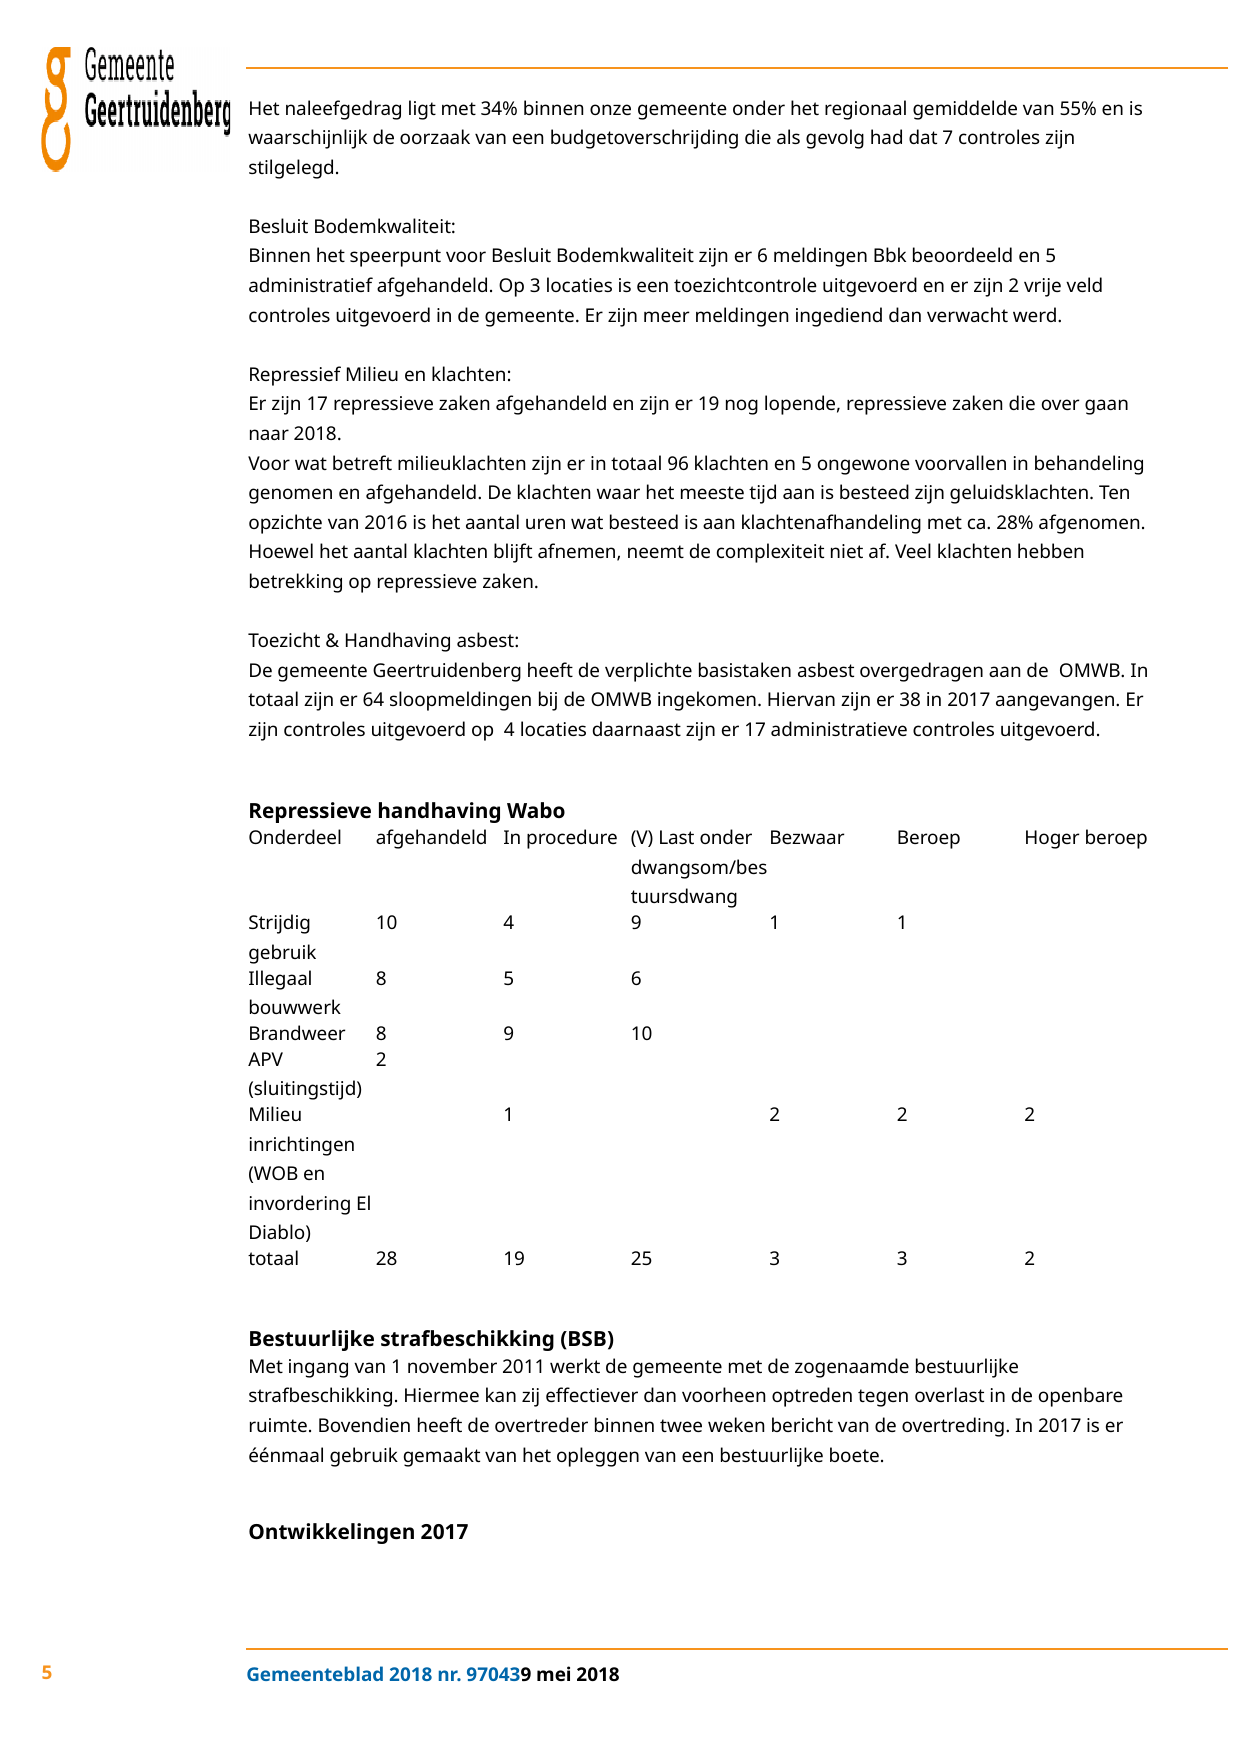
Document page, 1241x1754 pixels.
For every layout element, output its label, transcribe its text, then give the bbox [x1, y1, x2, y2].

table_cell 19 [503, 1245, 631, 1271]
table_header Beroep [897, 825, 1024, 909]
table_cell 9 [503, 1020, 631, 1046]
text Er zijn 17 repressieve zaken afgehandeld en zijn er 19 nog lopende, repressieve zaken die over gaan naar 2018. [248, 391, 1152, 446]
table_cell [1024, 910, 1152, 965]
table_cell [769, 965, 897, 1020]
table_cell Strijdig gebruik [248, 910, 376, 965]
table_header afgehandeld [376, 825, 503, 909]
table_cell 2 [376, 1046, 503, 1101]
picture [41, 47, 231, 172]
table_cell 1 [897, 910, 1024, 965]
text Met ingang van 1 november 2011 werkt de gemeente met de zogenaamde bestuurlijke strafbeschikking. Hiermee kan zij effectiever dan voorheen optreden tegen overlast in de openbare ruimte. Bovendien heeft de overtreder binnen twee weken bericht van de overtreding. In 2017 is er éénmaal gebruik gemaakt van het opleggen van een bestuurlijke boete. [248, 1353, 1152, 1467]
table_cell [1024, 1046, 1152, 1101]
table_cell APV (sluitingstijd) [248, 1046, 376, 1101]
table_cell 2 [897, 1101, 1024, 1245]
table_cell [503, 1046, 631, 1101]
text Bestuurlijke strafbeschikking (BSB) [248, 1324, 1152, 1353]
table_cell [769, 1020, 897, 1046]
text Binnen het speerpunt voor Besluit Bodemkwaliteit zijn er 6 meldingen Bbk beoordeeld en 5 administratief afgehandeld. Op 3 locaties is een toezichtcontrole uitgevoerd en er zijn 2 vrije veld controles uitgevoerd in de gemeente. Er zijn meer meldingen ingediend dan verwacht werd. [248, 243, 1152, 328]
table_cell [1024, 1020, 1152, 1046]
table_cell 5 [503, 965, 631, 1020]
text Het naleefgedrag ligt met 34% binnen onze gemeente onder het regionaal gemiddelde van 55% en is waarschijnlijk de oorzaak van een budgetoverschrijding die als gevolg had dat 7 controles zijn stilgelegd. [248, 95, 1152, 180]
text Besluit Bodemkwaliteit: [248, 213, 1152, 239]
table_cell 3 [897, 1245, 1024, 1271]
table_cell 10 [376, 910, 503, 965]
table_cell 9 [631, 910, 769, 965]
table_header Bezwaar [769, 825, 897, 909]
table_cell 1 [503, 1101, 631, 1245]
table_cell [376, 1101, 503, 1245]
text Repressief Milieu en klachten: [248, 361, 1152, 387]
table_cell 1 [769, 910, 897, 965]
table_cell [1024, 965, 1152, 1020]
text Ontwikkelingen 2017 [248, 1517, 1152, 1545]
text Repressieve handhaving Wabo [248, 796, 1152, 824]
table_cell [897, 1046, 1024, 1101]
table_cell Milieu inrichtingen (WOB en invordering El Diablo) [248, 1101, 376, 1245]
table_header (V) Last onder dwangsom/bestuursdwang [631, 825, 769, 909]
table_cell [897, 965, 1024, 1020]
table_cell 2 [1024, 1101, 1152, 1245]
table_cell 4 [503, 910, 631, 965]
table_header Hoger beroep [1024, 825, 1152, 909]
table_cell 3 [769, 1245, 897, 1271]
table_header Onderdeel [248, 825, 376, 909]
text De gemeente Geertruidenberg heeft de verplichte basistaken asbest overgedragen aan de OMWB. In totaal zijn er 64 sloopmeldingen bij de OMWB ingekomen. Hiervan zijn er 38 in 2017 aangevangen. Er zijn controles uitgevoerd op 4 locaties daarnaast zijn er 17 administratieve controles uitgevoerd. [248, 657, 1152, 742]
table_cell 25 [631, 1245, 769, 1271]
text Voor wat betreft milieuklachten zijn er in totaal 96 klachten en 5 ongewone voorvallen in behandeling genomen en afgehandeld. De klachten waar het meeste tijd aan is besteed zijn geluidsklachten. Ten opzichte van 2016 is het aantal uren wat besteed is aan klachtenafhandeling met ca. 28% afgenomen. Hoewel het aantal klachten blijft afnemen, neemt de complexiteit niet af. Veel klachten hebben betrekking op repressieve zaken. [248, 450, 1152, 594]
table_cell [897, 1020, 1024, 1046]
table_cell 10 [631, 1020, 769, 1046]
table_cell 2 [769, 1101, 897, 1245]
table_cell 28 [376, 1245, 503, 1271]
table_cell 2 [1024, 1245, 1152, 1271]
text Toezicht & Handhaving asbest: [248, 627, 1152, 653]
table_cell Brandweer [248, 1020, 376, 1046]
table_cell 8 [376, 965, 503, 1020]
table_header In procedure [503, 825, 631, 909]
table_cell totaal [248, 1245, 376, 1271]
table_cell [769, 1046, 897, 1101]
table_cell [631, 1101, 769, 1245]
table_cell 6 [631, 965, 769, 1020]
table_cell [631, 1046, 769, 1101]
table_cell 8 [376, 1020, 503, 1046]
table_cell Illegaal bouwwerk [248, 965, 376, 1020]
